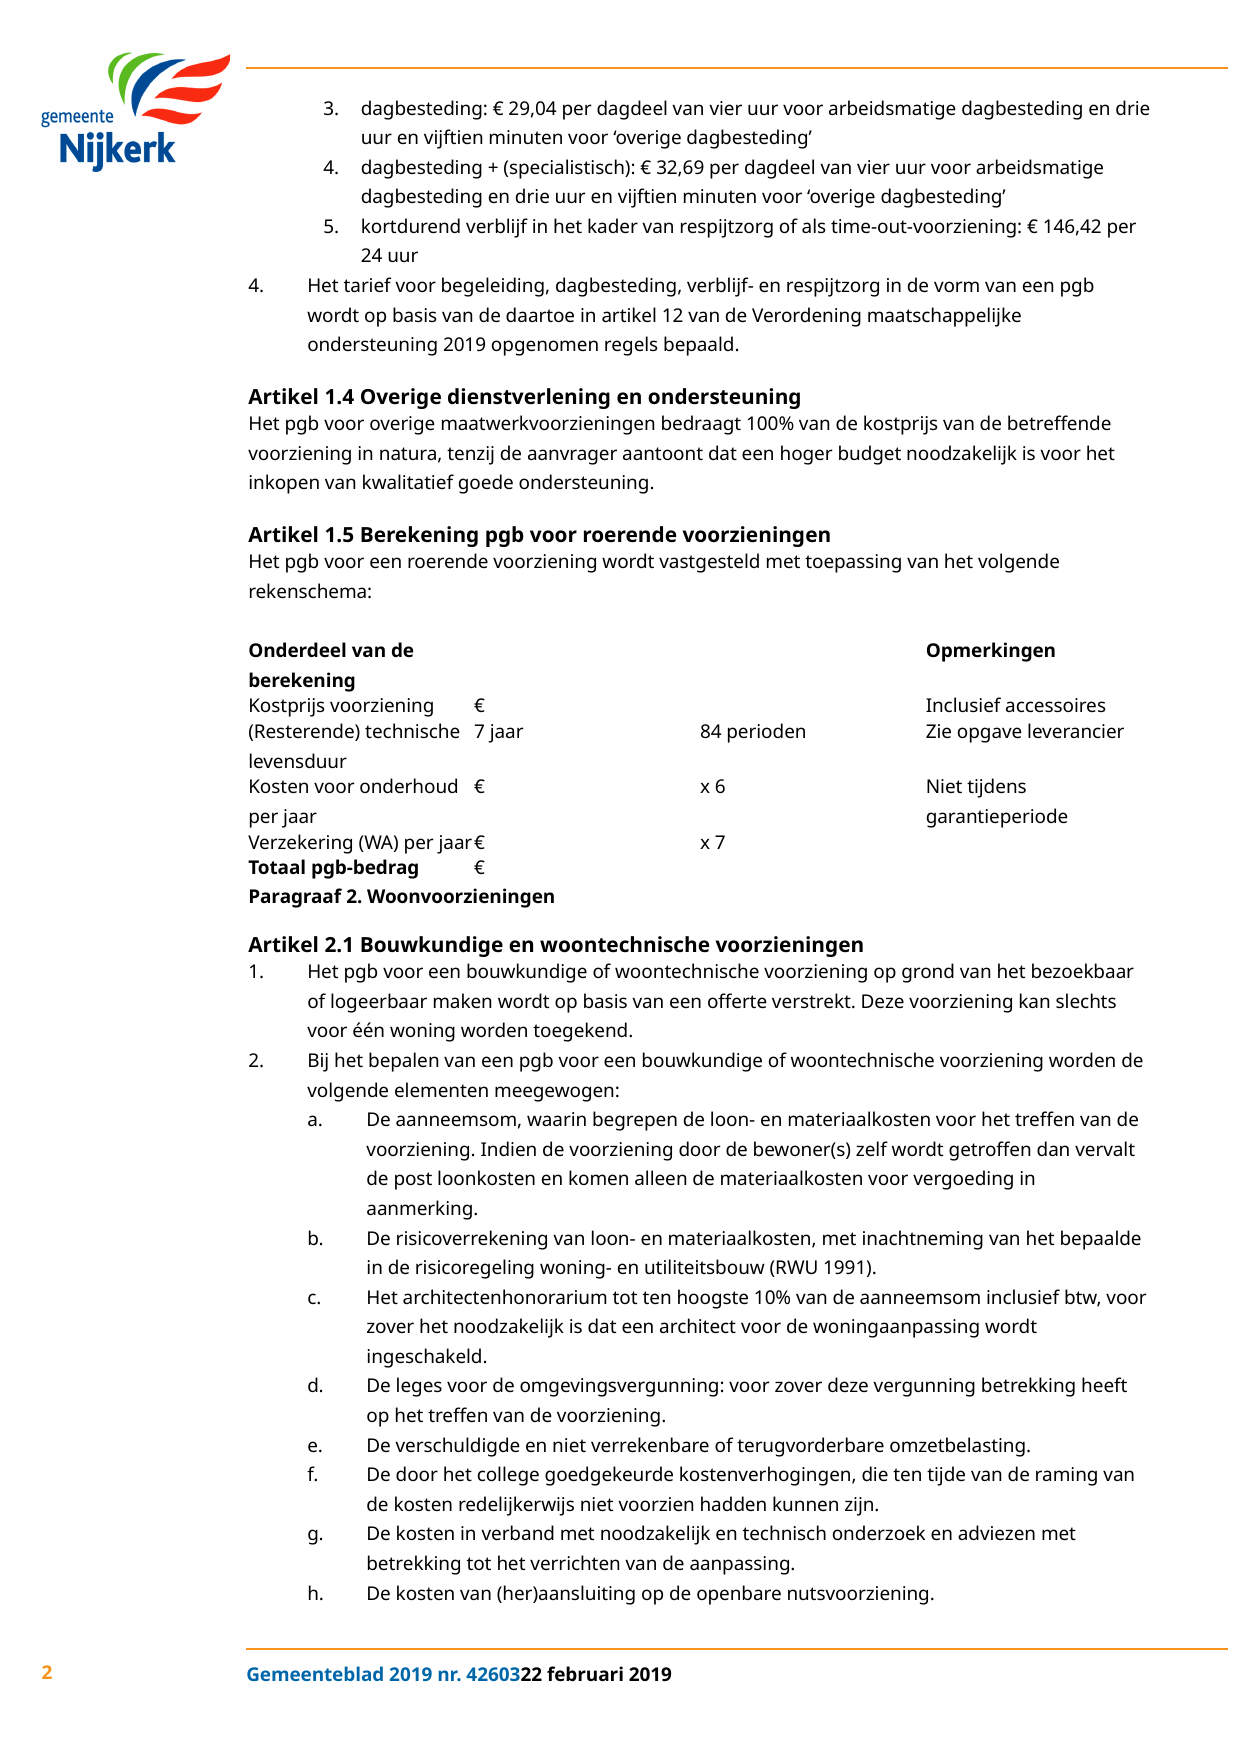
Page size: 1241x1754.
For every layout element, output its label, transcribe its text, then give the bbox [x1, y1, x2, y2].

list De risicoverrekening van loon- en materiaalkosten, met inachtneming van het bepaalde in de risicoregeling woning- en utiliteitsbouw (RWU 1991). [307, 1225, 1152, 1280]
list De kosten van (her)aansluiting op de openbare nutsvoorziening. [307, 1580, 1152, 1606]
table_cell Kostprijs voorziening [248, 693, 474, 718]
list De leges voor de omgevingsvergunning: voor zover deze vergunning betrekking heeft op het treffen van de voorziening. [307, 1373, 1152, 1428]
table_cell Kosten voor onderhoud per jaar [248, 774, 474, 829]
table_cell Niet tijdens garantieperiode [926, 774, 1152, 829]
table_cell Zie opgave leverancier [926, 718, 1152, 773]
list De aanneemsom, waarin begrepen de loon- en materiaalkosten voor het treffen van de voorziening. Indien de voorziening door de bewoner(s) zelf wordt getroffen dan vervalt de post loonkosten en komen alleen de materiaalkosten voor vergoeding in aanmerking. [307, 1106, 1152, 1221]
text Paragraaf 2. Woonvoorzieningen [248, 883, 1152, 909]
table_cell 7 jaar [474, 718, 700, 773]
table_cell € [474, 855, 700, 880]
table_cell € [474, 774, 700, 829]
list Bij het bepalen van een pgb voor een bouwkundige of woontechnische voorziening worden de volgende elementen meegewogen: [248, 1047, 1152, 1103]
table_cell Totaal pgb-bedrag [248, 855, 474, 880]
list dagbesteding + (specialistisch): € 32,69 per dagdeel van vier uur voor arbeidsmatige dagbesteding en drie uur en vijftien minuten voor ‘overige dagbesteding’ [323, 154, 1152, 209]
table_header [700, 637, 926, 692]
list De door het college goedgekeurde kostenverhogingen, die ten tijde van de raming van de kosten redelijkerwijs niet voorzien hadden kunnen zijn. [307, 1461, 1152, 1517]
table_cell x 6 [700, 774, 926, 829]
list dagbesteding: € 29,04 per dagdeel van vier uur voor arbeidsmatige dagbesteding en drie uur en vijftien minuten voor ‘overige dagbesteding’ [323, 95, 1152, 150]
list Het pgb voor een bouwkundige of woontechnische voorziening op grond van het bezoekbaar of logeerbaar maken wordt op basis van een offerte verstrekt. Deze voorziening kan slechts voor één woning worden toegekend. [248, 958, 1152, 1043]
table_cell x 7 [700, 829, 926, 854]
table_cell [700, 855, 926, 880]
table_cell Inclusief accessoires [926, 693, 1152, 718]
table_header Opmerkingen [926, 637, 1152, 692]
table_cell € [474, 829, 700, 854]
text Artikel 2.1 Bouwkundige en woontechnische voorzieningen [248, 930, 1152, 958]
list kortdurend verblijf in het kader van respijtzorg of als time-out-voorziening: € 146,42 per 24 uur [323, 213, 1152, 268]
text Artikel 1.5 Berekening pgb voor roerende voorzieningen [248, 520, 1152, 548]
table_cell € [474, 693, 700, 718]
table_cell (Resterende) technische levensduur [248, 718, 474, 773]
text Het pgb voor een roerende voorziening wordt vastgesteld met toepassing van het volgende rekenschema: [248, 548, 1152, 604]
list De verschuldigde en niet verrekenbare of terugvorderbare omzetbelasting. [307, 1432, 1152, 1458]
table_cell Verzekering (WA) per jaar [248, 829, 474, 854]
list Het architectenhonorarium tot ten hoogste 10% van de aanneemsom inclusief btw, voor zover het noodzakelijk is dat een architect voor de woningaanpassing wordt ingeschakeld. [307, 1284, 1152, 1369]
table_cell 84 perioden [700, 718, 926, 773]
list De kosten in verband met noodzakelijk en technisch onderzoek en adviezen met betrekking tot het verrichten van de aanpassing. [307, 1521, 1152, 1576]
list Het tarief voor begeleiding, dagbesteding, verblijf- en respijtzorg in de vorm van een pgb wordt op basis van de daartoe in artikel 12 van de Verordening maatschappelijke ondersteuning 2019 opgenomen regels bepaald. [248, 272, 1152, 357]
text Het pgb voor overige maatwerkvoorzieningen bedraagt 100% van de kostprijs van de betreffende voorziening in natura, tenzij de aanvrager aantoont dat een hoger budget noodzakelijk is voor het inkopen van kwalitatief goede ondersteuning. [248, 410, 1152, 495]
table_header Onderdeel van de berekening [248, 637, 474, 692]
table_cell [700, 693, 926, 718]
table_cell [926, 829, 1152, 854]
text Artikel 1.4 Overige dienstverlening en ondersteuning [248, 382, 1152, 410]
table_header [474, 637, 700, 692]
picture [41, 47, 231, 172]
table_cell [926, 855, 1152, 880]
